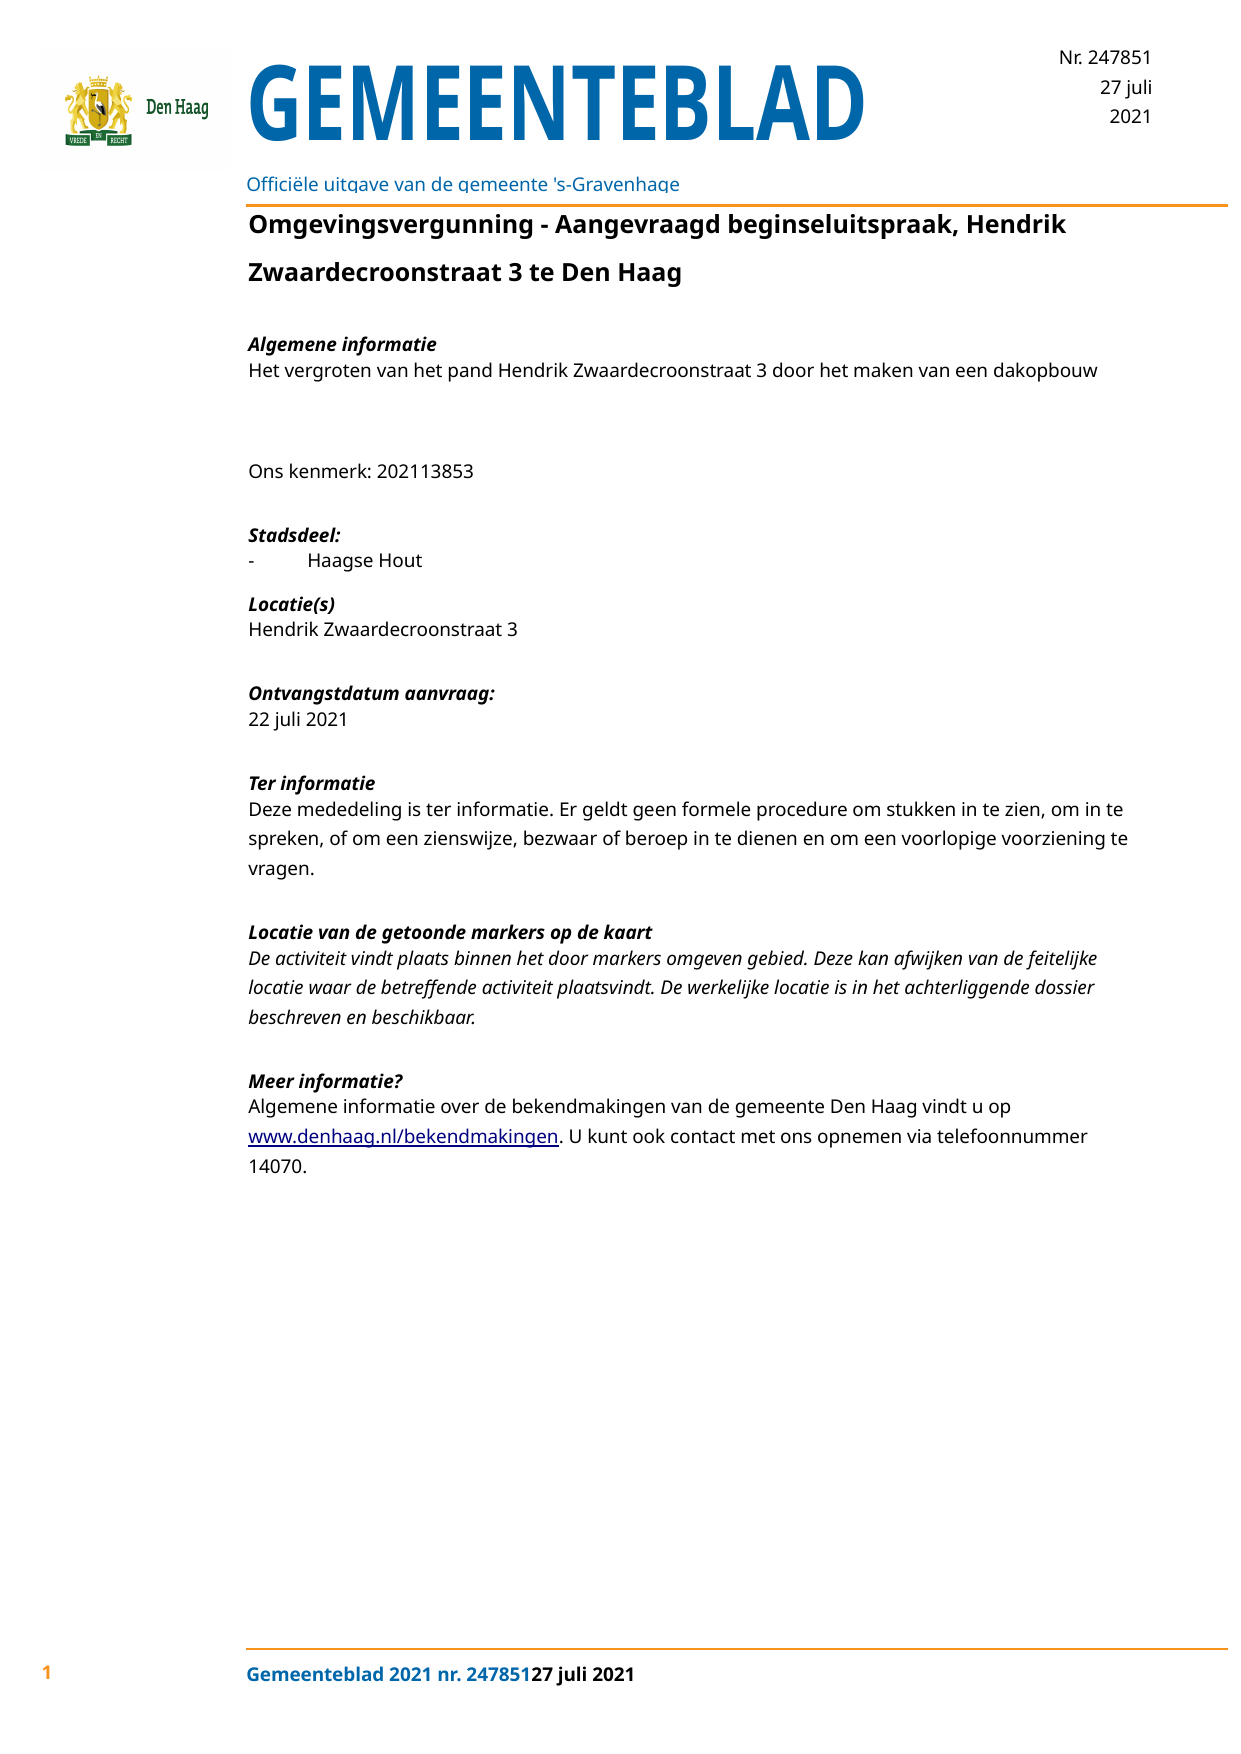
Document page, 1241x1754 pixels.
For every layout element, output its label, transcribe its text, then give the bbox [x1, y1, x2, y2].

text De activiteit vindt plaats binnen het door markers omgeven gebied. Deze kan afwijken van de feitelijke locatie waar de betreffende activiteit plaatsvindt. De werkelijke locatie is in het achterliggende dossier beschreven en beschikbaar. [248, 945, 1152, 1030]
text Stadsdeel: [248, 522, 1152, 548]
text 22 juli 2021 [248, 706, 1152, 732]
text Meer informatie? [248, 1068, 1152, 1094]
text Hendrik Zwaardecroonstraat 3 [248, 617, 1152, 642]
text Omgevingsvergunning - Aangevraagd beginseluitspraak, Hendrik Zwaardecroonstraat 3 te Den Haag [248, 207, 1152, 288]
picture [41, 47, 231, 172]
list Haagse Hout [248, 548, 1152, 573]
text Ter informatie [248, 770, 1152, 796]
text Deze mededeling is ter informatie. Er geldt geen formele procedure om stukken in te zien, om in te spreken, of om een zienswijze, bezwaar of beroep in te dienen en om een voorlopige voorziening te vragen. [248, 796, 1152, 881]
text Locatie van de getoonde markers op de kaart [248, 919, 1152, 945]
text Locatie(s) [248, 591, 1152, 617]
text Het vergroten van het pand Hendrik Zwaardecroonstraat 3 door het maken van een dakopbouw [248, 357, 1152, 383]
text Ontvangstdatum aanvraag: [248, 681, 1152, 706]
text Ons kenmerk: 202113853 [248, 458, 1152, 484]
text Algemene informatie over de bekendmakingen van de gemeente Den Haag vindt u op www.denhaag.nl/bekendmakingen. U kunt ook contact met ons opnemen via telefoonnummer 14070. [248, 1094, 1152, 1178]
text Algemene informatie [248, 331, 1152, 357]
